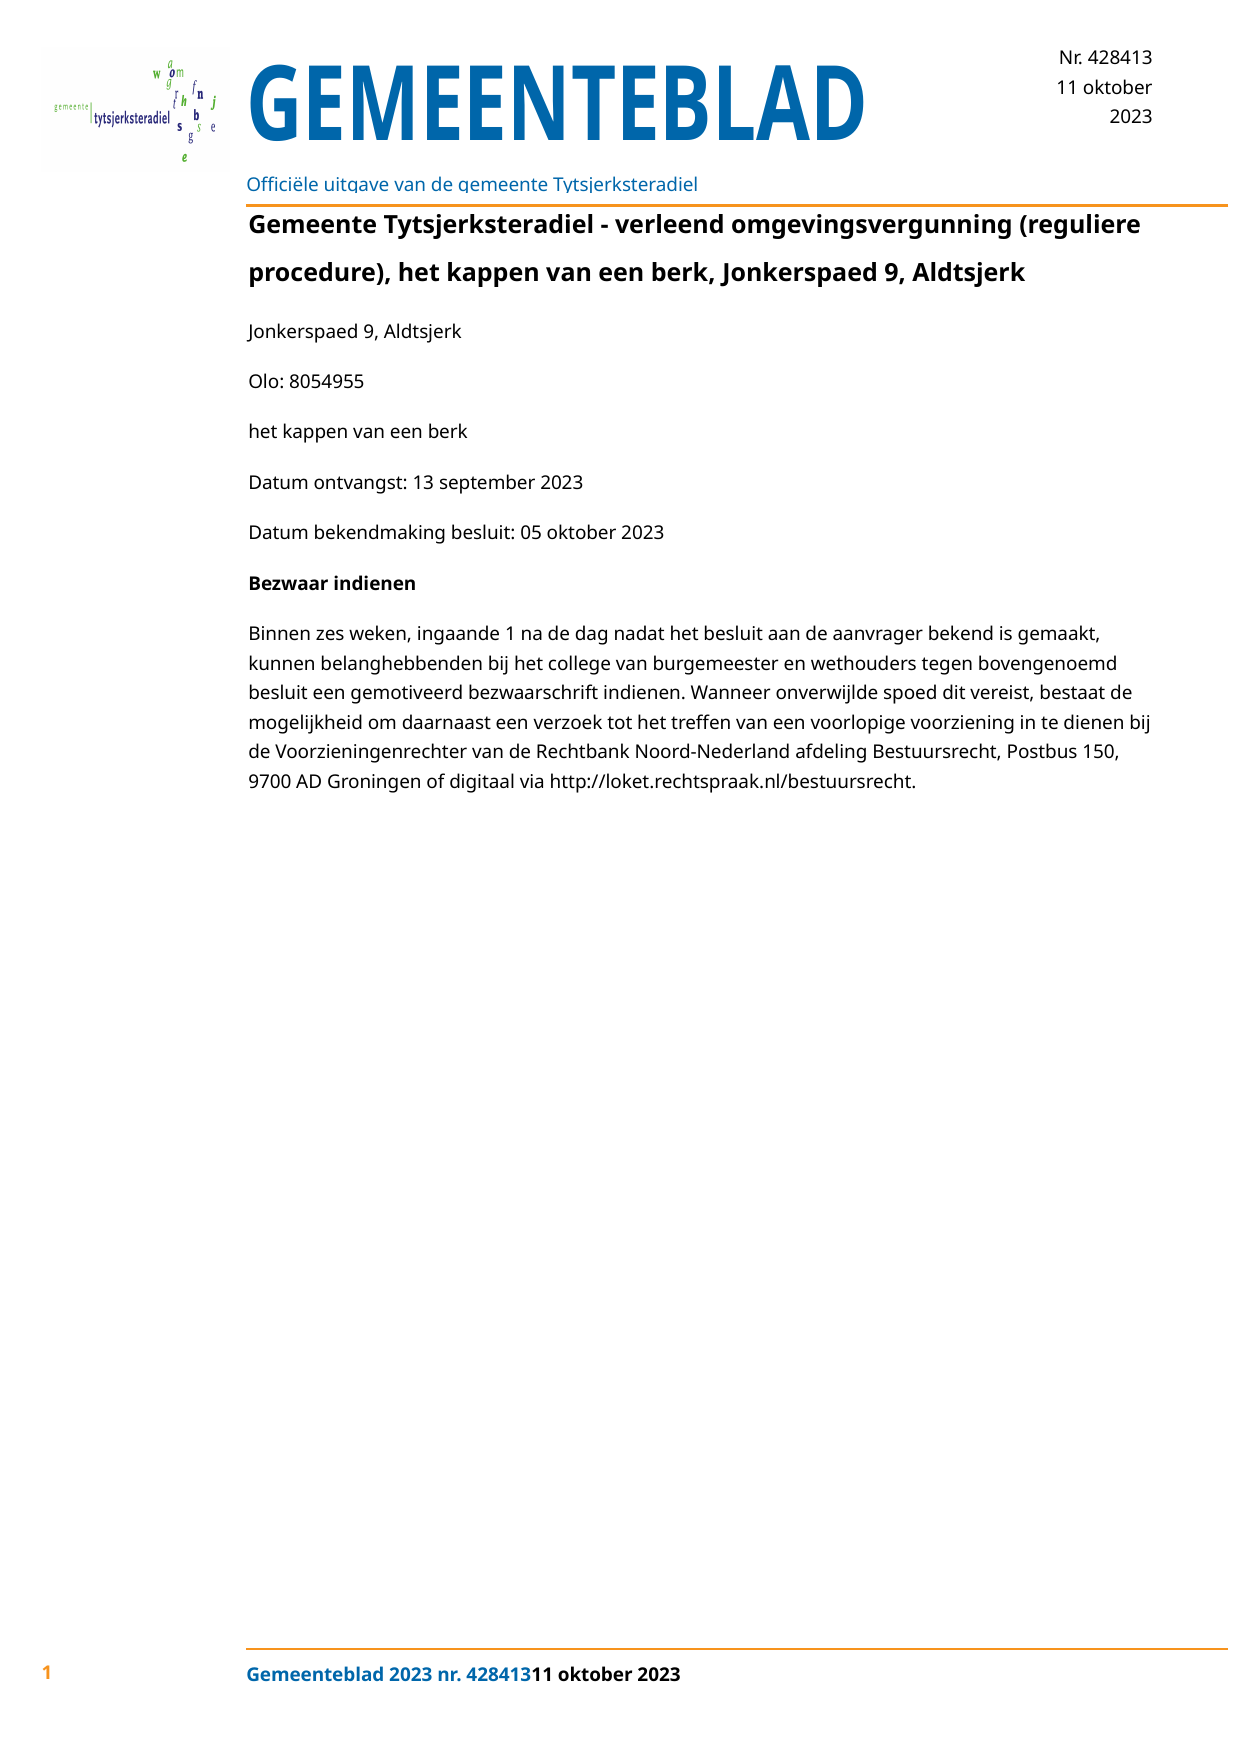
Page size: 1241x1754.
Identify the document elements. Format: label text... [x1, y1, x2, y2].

text Datum bekendmaking besluit: 05 oktober 2023 [248, 519, 1152, 545]
text Datum ontvangst: 13 september 2023 [248, 469, 1152, 495]
picture [41, 47, 231, 172]
text Bezwaar indienen [248, 570, 1152, 596]
text het kappen van een berk [248, 419, 1152, 444]
text Gemeente Tytsjerksteradiel - verleend omgevingsvergunning (reguliere procedure), het kappen van een berk, Jonkerspaed 9, Aldtsjerk [248, 207, 1152, 288]
text Olo: 8054955 [248, 368, 1152, 394]
text Jonkerspaed 9, Aldtsjerk [248, 318, 1152, 344]
text Binnen zes weken, ingaande 1 na de dag nadat het besluit aan de aanvrager bekend is gemaakt, kunnen belanghebbenden bij het college van burgemeester en wethouders tegen bovengenoemd besluit een gemotiveerd bezwaarschrift indienen. Wanneer onverwijlde spoed dit vereist, bestaat de mogelijkheid om daarnaast een verzoek tot het treffen van een voorlopige voorziening in te dienen bij de Voorzieningenrechter van de Rechtbank Noord-Nederland afdeling Bestuursrecht, Postbus 150, 9700 AD Groningen of digitaal via http://loket.rechtspraak.nl/bestuursrecht. [248, 620, 1152, 794]
